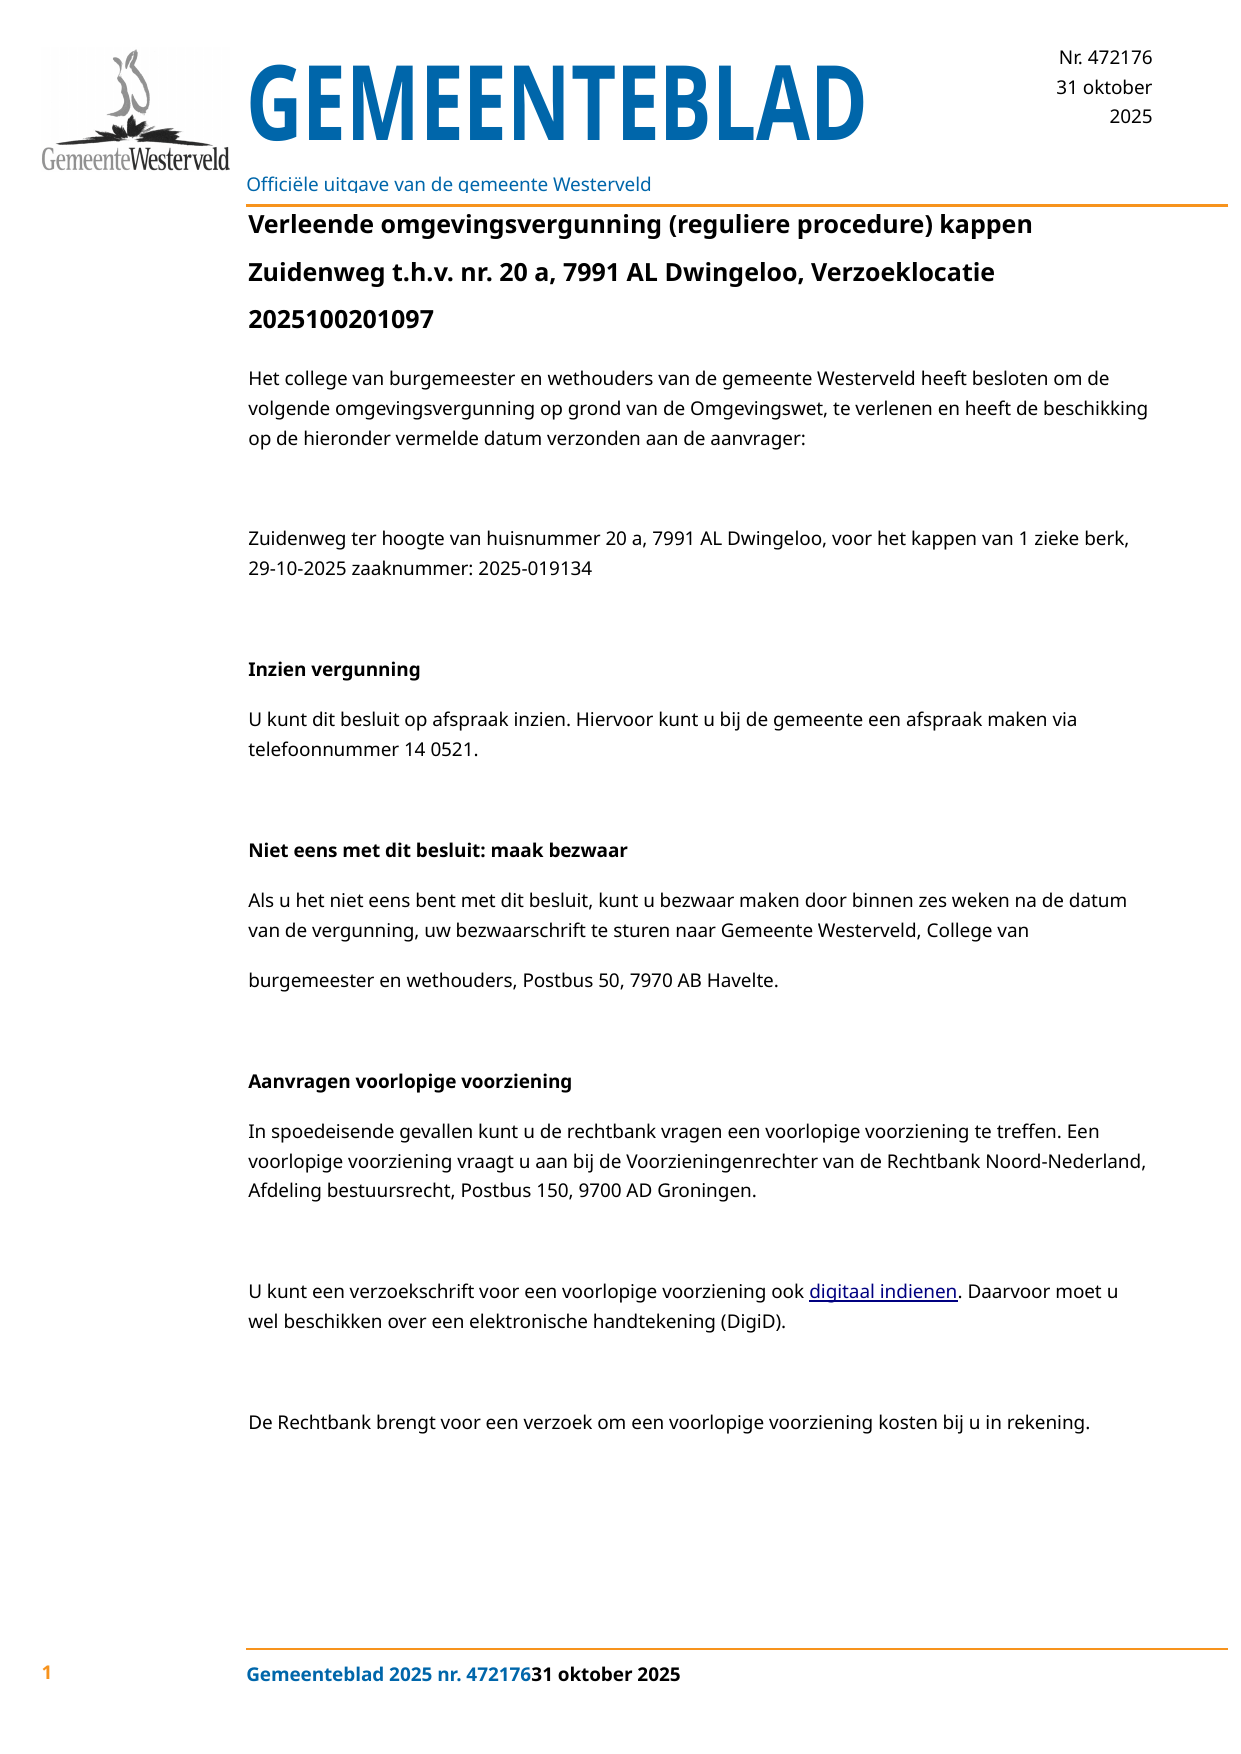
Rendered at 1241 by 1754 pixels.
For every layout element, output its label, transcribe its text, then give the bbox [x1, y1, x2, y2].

picture [41, 47, 231, 172]
text De Rechtbank brengt voor een verzoek om een voorlopige voorziening kosten bij u in rekening. [248, 1409, 1152, 1434]
text Aanvragen voorlopige voorziening [248, 1068, 1152, 1094]
text Verleende omgevingsvergunning (reguliere procedure) kappen Zuidenweg t.h.v. nr. 20 a, 7991 AL Dwingeloo, Verzoeklocatie 2025100201097 [248, 207, 1152, 336]
text In spoedeisende gevallen kunt u de rechtbank vragen een voorlopige voorziening te treffen. Een voorlopige voorziening vraagt u aan bij de Voorzieningenrechter van de Rechtbank Noord-Nederland, Afdeling bestuursrecht, Postbus 150, 9700 AD Groningen. [248, 1118, 1152, 1203]
text burgemeester en wethouders, Postbus 50, 7970 AB Havelte. [248, 967, 1152, 993]
text Niet eens met dit besluit: maak bezwaar [248, 837, 1152, 862]
text Zuidenweg ter hoogte van huisnummer 20 a, 7991 AL Dwingeloo, voor het kappen van 1 zieke berk, 29-10-2025 zaaknummer: 2025-019134 [248, 526, 1152, 581]
text U kunt dit besluit op afspraak inzien. Hiervoor kunt u bij de gemeente een afspraak maken via telefoonnummer 14 0521. [248, 706, 1152, 762]
text Inzien vergunning [248, 656, 1152, 682]
text U kunt een verzoekschrift voor een voorlopige voorziening ook digitaal indienen. Daarvoor moet u wel beschikken over een elektronische handtekening (DigiD). [248, 1278, 1152, 1334]
text Het college van burgemeester en wethouders van de gemeente Westerveld heeft besloten om de volgende omgevingsvergunning op grond van de Omgevingswet, te verlenen en heeft de beschikking op de hieronder vermelde datum verzonden aan de aanvrager: [248, 366, 1152, 450]
text Als u het niet eens bent met dit besluit, kunt u bezwaar maken door binnen zes weken na de datum van de vergunning, uw bezwaarschrift te sturen naar Gemeente Westerveld, College van [248, 887, 1152, 942]
